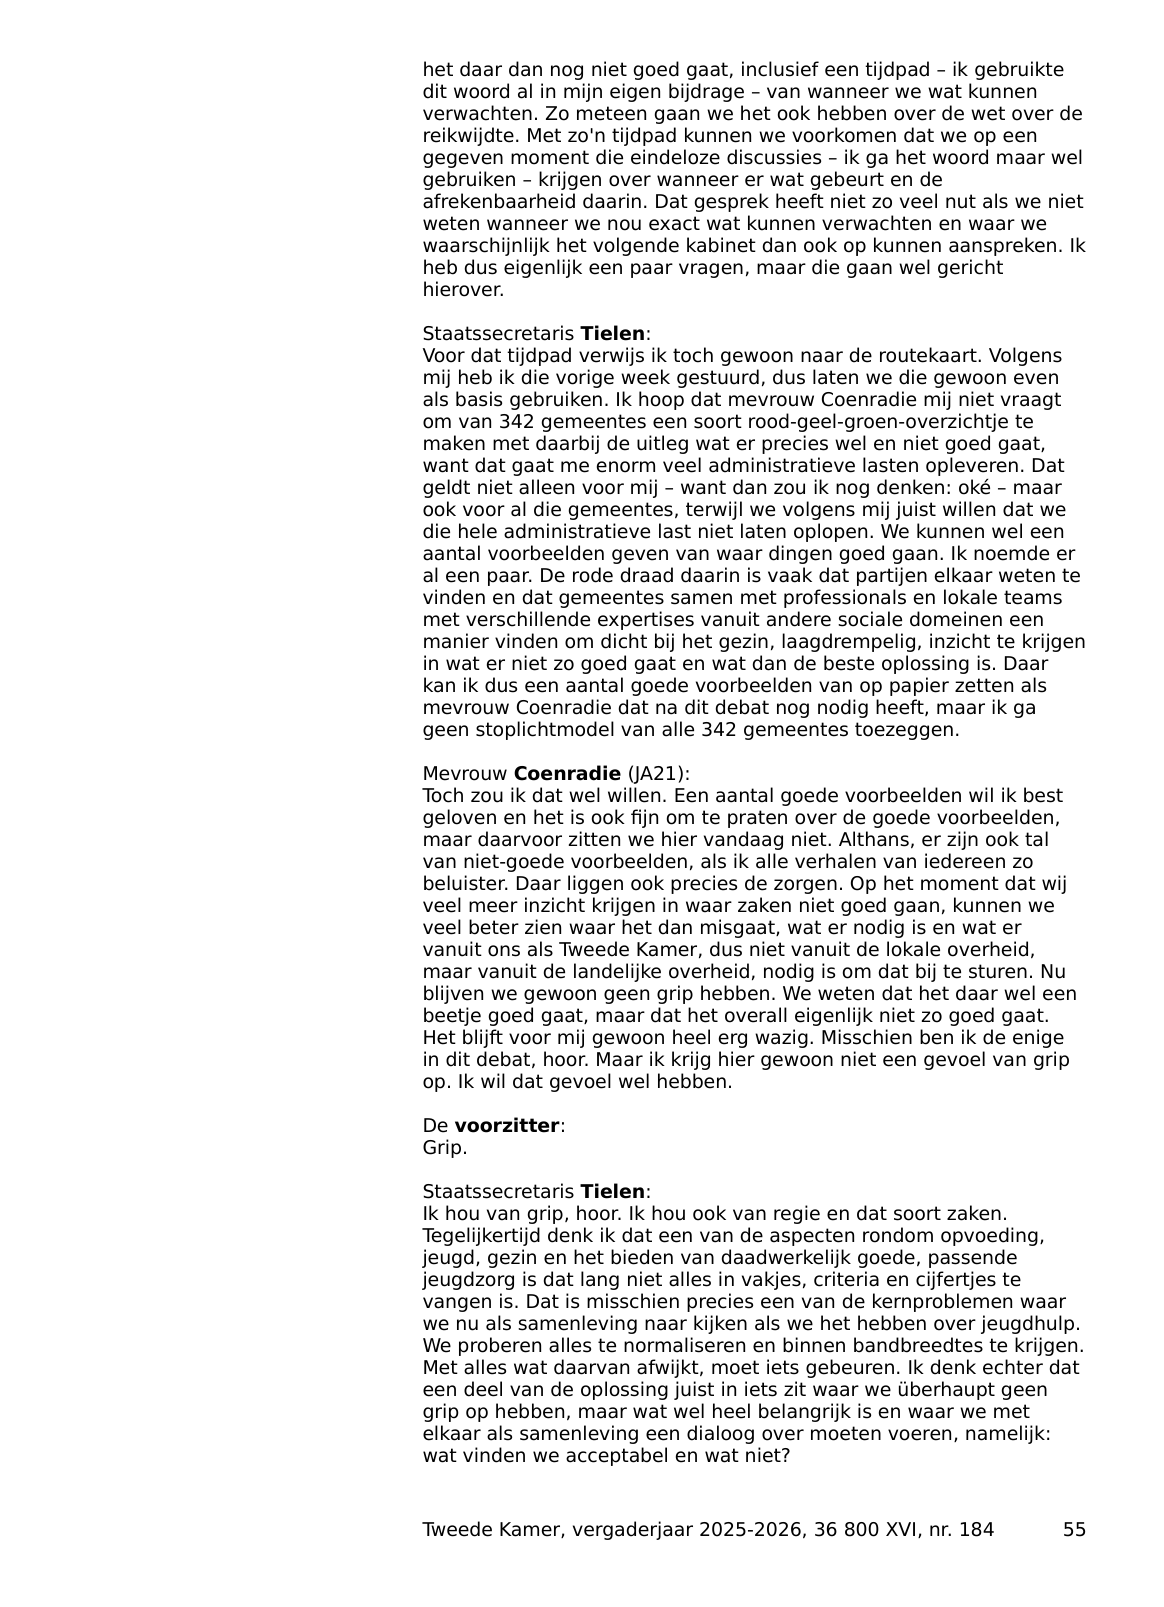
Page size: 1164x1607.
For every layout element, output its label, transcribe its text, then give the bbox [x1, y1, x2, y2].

text Ik hou van grip, hoor. Ik hou ook van regie en dat soort zaken. Tegelijkertijd denk ik dat een van de aspecten rondom opvoeding, jeugd, gezin en het bieden van daadwerkelijk goede, passende jeugdzorg is dat lang niet alles in vakjes, criteria en cijfertjes te vangen is. Dat is misschien precies een van de kernproblemen waar we nu als samenleving naar kijken als we het hebben over jeugdhulp. We proberen alles te normaliseren en binnen bandbreedtes te krijgen. Met alles wat daarvan afwijkt, moet iets gebeuren. Ik denk echter dat een deel van de oplossing juist in iets zit waar we überhaupt geen grip op hebben, maar wat wel heel belangrijk is en waar we met elkaar als samenleving een dialoog over moeten voeren, namelijk: wat vinden we acceptabel en wat niet? [422, 1203, 1087, 1467]
text Voor dat tijdpad verwijs ik toch gewoon naar de routekaart. Volgens mij heb ik die vorige week gestuurd, dus laten we die gewoon even als basis gebruiken. Ik hoop dat mevrouw Coenradie mij niet vraagt om van 342 gemeentes een soort rood-geel-groen-overzichtje te maken met daarbij de uitleg wat er precies wel en niet goed gaat, want dat gaat me enorm veel administratieve lasten opleveren. Dat geldt niet alleen voor mij – want dan zou ik nog denken: oké – maar ook voor al die gemeentes, terwijl we volgens mij juist willen dat we die hele administratieve last niet laten oplopen. We kunnen wel een aantal voorbeelden geven van waar dingen goed gaan. Ik noemde er al een paar. De rode draad daarin is vaak dat partijen elkaar weten te vinden en dat gemeentes samen met professionals en lokale teams met verschillende expertises vanuit andere sociale domeinen een manier vinden om dicht bij het gezin, laagdrempelig, inzicht te krijgen in wat er niet zo goed gaat en wat dan de beste oplossing is. Daar kan ik dus een aantal goede voorbeelden van op papier zetten als mevrouw Coenradie dat na dit debat nog nodig heeft, maar ik ga geen stoplichtmodel van alle 342 gemeentes toezeggen. [422, 345, 1087, 741]
text Staatssecretaris Tielen: [422, 323, 1087, 345]
text De voorzitter: [422, 1115, 1087, 1137]
text Toch zou ik dat wel willen. Een aantal goede voorbeelden wil ik best geloven en het is ook fijn om te praten over de goede voorbeelden, maar daarvoor zitten we hier vandaag niet. Althans, er zijn ook tal van niet-goede voorbeelden, als ik alle verhalen van iedereen zo beluister. Daar liggen ook precies de zorgen. Op het moment dat wij veel meer inzicht krijgen in waar zaken niet goed gaan, kunnen we veel beter zien waar het dan misgaat, wat er nodig is en wat er vanuit ons als Tweede Kamer, dus niet vanuit de lokale overheid, maar vanuit de landelijke overheid, nodig is om dat bij te sturen. Nu blijven we gewoon geen grip hebben. We weten dat het daar wel een beetje goed gaat, maar dat het overall eigenlijk niet zo goed gaat. Het blijft voor mij gewoon heel erg wazig. Misschien ben ik de enige in dit debat, hoor. Maar ik krijg hier gewoon niet een gevoel van grip op. Ik wil dat gevoel wel hebben. [422, 785, 1087, 1092]
text Grip. [422, 1137, 1087, 1159]
text het daar dan nog niet goed gaat, inclusief een tijdpad – ik gebruikte dit woord al in mijn eigen bijdrage – van wanneer we wat kunnen verwachten. Zo meteen gaan we het ook hebben over de wet over de reikwijdte. Met zo'n tijdpad kunnen we voorkomen dat we op een gegeven moment die eindeloze discussies – ik ga het woord maar wel gebruiken – krijgen over wanneer er wat gebeurt en de afrekenbaarheid daarin. Dat gesprek heeft niet zo veel nut als we niet weten wanneer we nou exact wat kunnen verwachten en waar we waarschijnlijk het volgende kabinet dan ook op kunnen aanspreken. Ik heb dus eigenlijk een paar vragen, maar die gaan wel gericht hierover. [422, 59, 1087, 301]
text Mevrouw Coenradie (JA21): [422, 763, 1087, 785]
text Staatssecretaris Tielen: [422, 1181, 1087, 1203]
